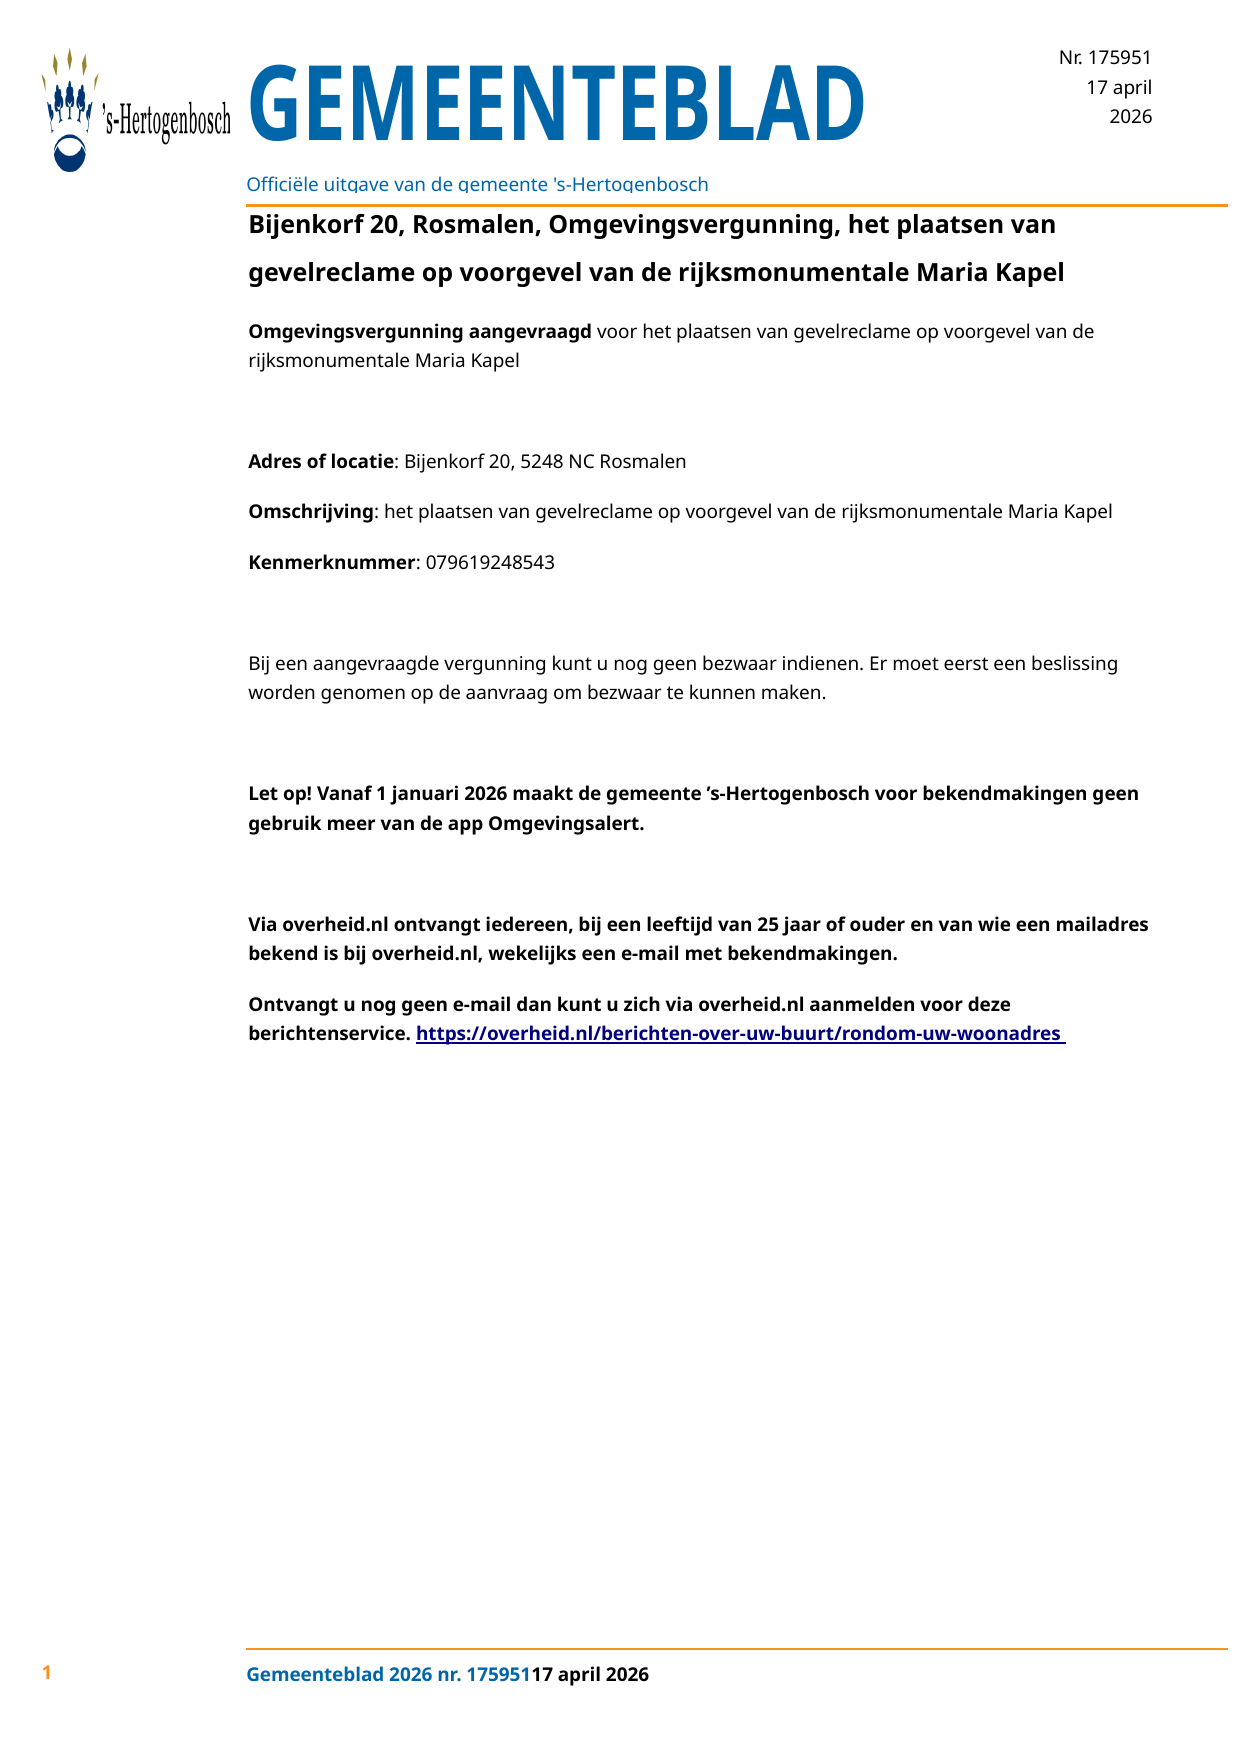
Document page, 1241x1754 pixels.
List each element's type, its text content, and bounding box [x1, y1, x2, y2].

text Ontvangt u nog geen e-mail dan kunt u zich via overheid.nl aanmelden voor deze berichtenservice. https://overheid.nl/berichten-over-uw-buurt/rondom-uw-woonadres [248, 991, 1152, 1046]
text Adres of locatie: Bijenkorf 20, 5248 NC Rosmalen [248, 448, 1152, 474]
text Bij een aangevraagde vergunning kunt u nog geen bezwaar indienen. Er moet eerst een beslissing worden genomen op de aanvraag om bezwaar te kunnen maken. [248, 650, 1152, 705]
picture [41, 47, 231, 172]
text Kenmerknummer: 079619248543 [248, 549, 1152, 575]
text Omschrijving: het plaatsen van gevelreclame op voorgevel van de rijksmonumentale Maria Kapel [248, 499, 1152, 524]
text Bijenkorf 20, Rosmalen, Omgevingsvergunning, het plaatsen van gevelreclame op voorgevel van de rijksmonumentale Maria Kapel [248, 207, 1152, 288]
text Let op! Vanaf 1 januari 2026 maakt de gemeente ’s-Hertogenbosch voor bekendmakingen geen gebruik meer van de app Omgevingsalert. [248, 780, 1152, 836]
text Via overheid.nl ontvangt iedereen, bij een leeftijd van 25 jaar of ouder en van wie een mailadres bekend is bij overheid.nl, wekelijks een e-mail met bekendmakingen. [248, 911, 1152, 966]
text Omgevingsvergunning aangevraagd voor het plaatsen van gevelreclame op voorgevel van de rijksmonumentale Maria Kapel [248, 318, 1152, 373]
